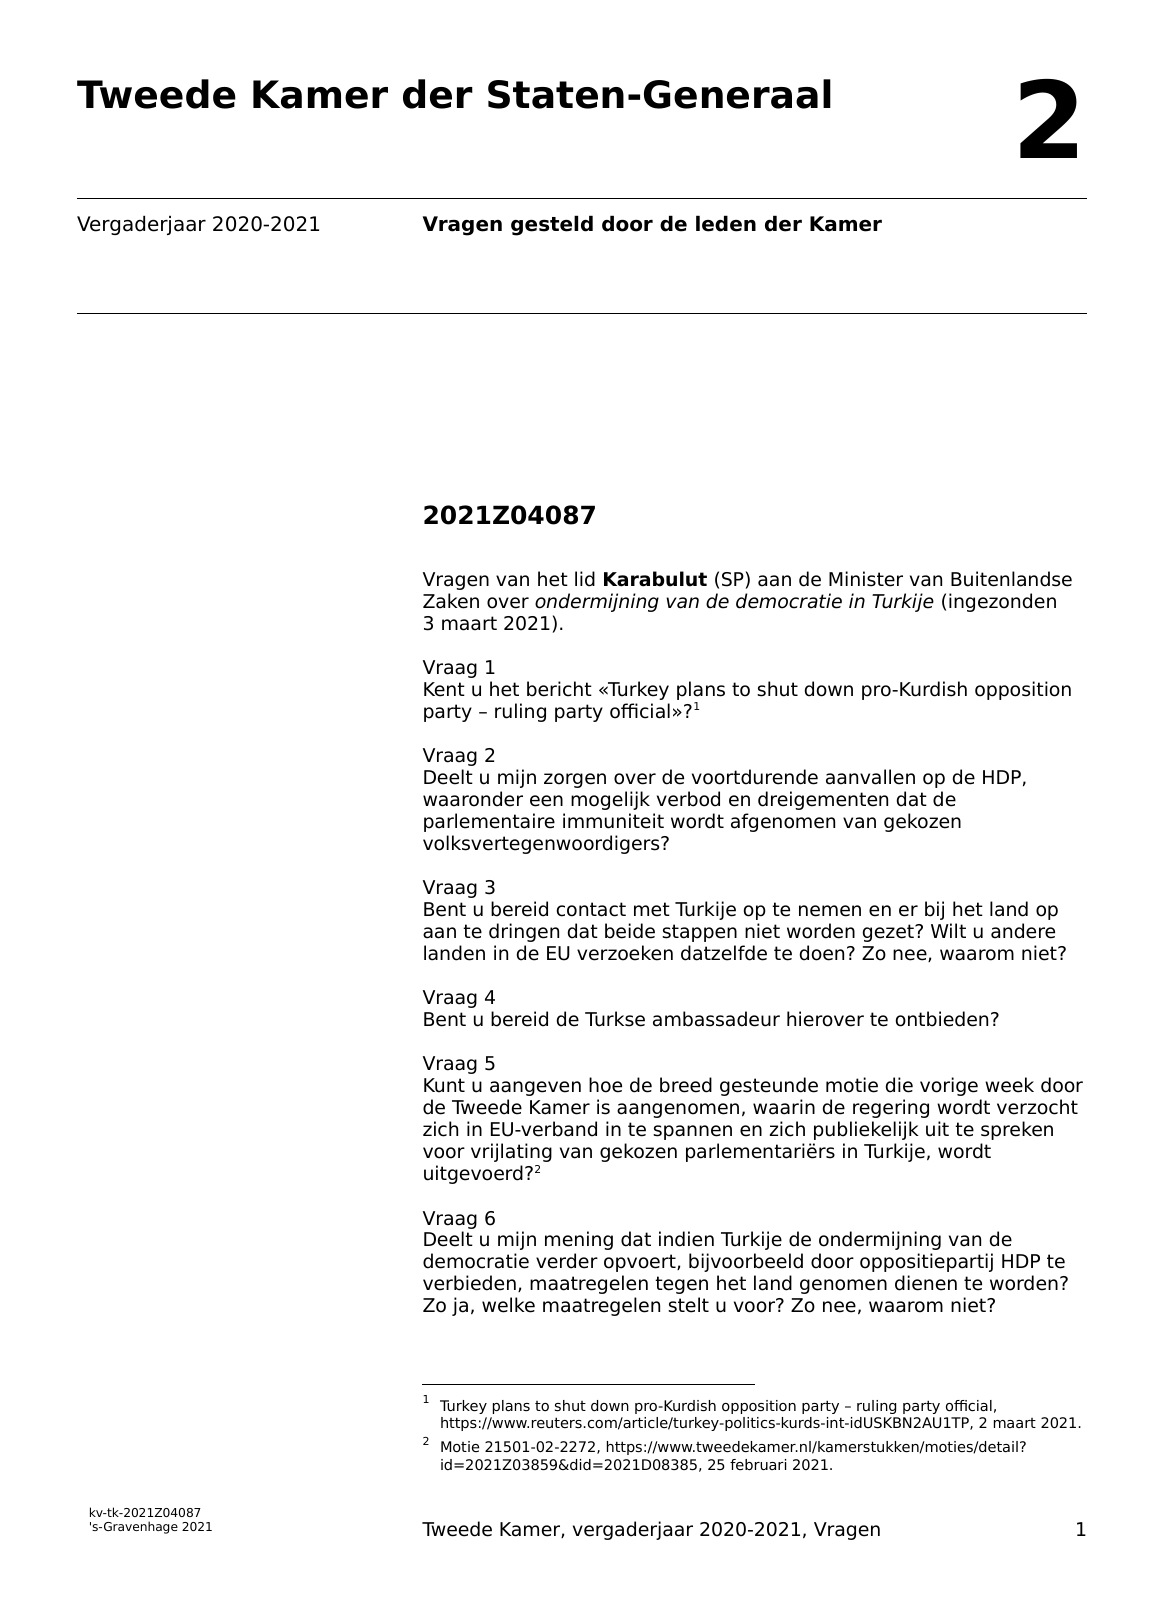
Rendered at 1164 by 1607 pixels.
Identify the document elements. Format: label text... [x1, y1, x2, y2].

text Kunt u aangeven hoe de breed gesteunde motie die vorige week door de Tweede Kamer is aangenomen, waarin de regering wordt verzocht zich in EU-verband in te spannen en zich publiekelijk uit te spreken voor vrijlating van gekozen parlementariërs in Turkije, wordt uitgevoerd? [422, 1075, 1087, 1185]
text Vraag 1 [422, 657, 1087, 679]
table_header Tweede Kamer der Staten-Generaal [77, 59, 886, 198]
text Motie 21501-02-2272, https://www.tweedekamer.nl/kamerstukken/moties/detail?id=2021Z03859&did=2021D08385, 25 februari 2021. [422, 1435, 1087, 1474]
text 's-Gravenhage 2021 [88, 1520, 323, 1534]
text Deelt u mijn zorgen over de voortdurende aanvallen op de HDP, waaronder een mogelijk verbod en dreigementen dat de parlementaire immuniteit wordt afgenomen van gekozen volksvertegenwoordigers? [422, 767, 1087, 855]
text Vraag 6 [422, 1207, 1087, 1229]
text Bent u bereid de Turkse ambassadeur hierover te ontbieden? [422, 1009, 1087, 1031]
table_header 2 [886, 59, 1087, 198]
text Vraag 5 [422, 1053, 1087, 1075]
text Turkey plans to shut down pro-Kurdish opposition party – ruling party official, https://www.reuters.com/article/turkey-politics-kurds-int-idUSKBN2AU1TP, 2 maart 2021. [422, 1393, 1087, 1432]
text Deelt u mijn mening dat indien Turkije de ondermijning van de democratie verder opvoert, bijvoorbeeld door oppositiepartij HDP te verbieden, maatregelen tegen het land genomen dienen te worden? Zo ja, welke maatregelen stelt u voor? Zo nee, waarom niet? [422, 1229, 1087, 1317]
text Bent u bereid contact met Turkije op te nemen en er bij het land op aan te dringen dat beide stappen niet worden gezet? Wilt u andere landen in de EU verzoeken datzelfde te doen? Zo nee, waarom niet? [422, 899, 1087, 965]
table_cell Vergaderjaar 2020-2021 [77, 199, 422, 313]
text Vraag 3 [422, 877, 1087, 899]
text kv-tk-2021Z04087 [88, 1506, 323, 1520]
text Vraag 2 [422, 745, 1087, 767]
text 2021Z04087 [422, 501, 1087, 531]
table_cell Vragen gesteld door de leden der Kamer [422, 199, 1087, 313]
text Vraag 4 [422, 987, 1087, 1009]
text Kent u het bericht «Turkey plans to shut down pro-Kurdish opposition party – ruling party official»? [422, 679, 1087, 723]
text Vragen van het lid Karabulut (SP) aan de Minister van Buitenlandse Zaken over ondermijning van de democratie in Turkije (ingezonden 3 maart 2021). [422, 569, 1087, 635]
